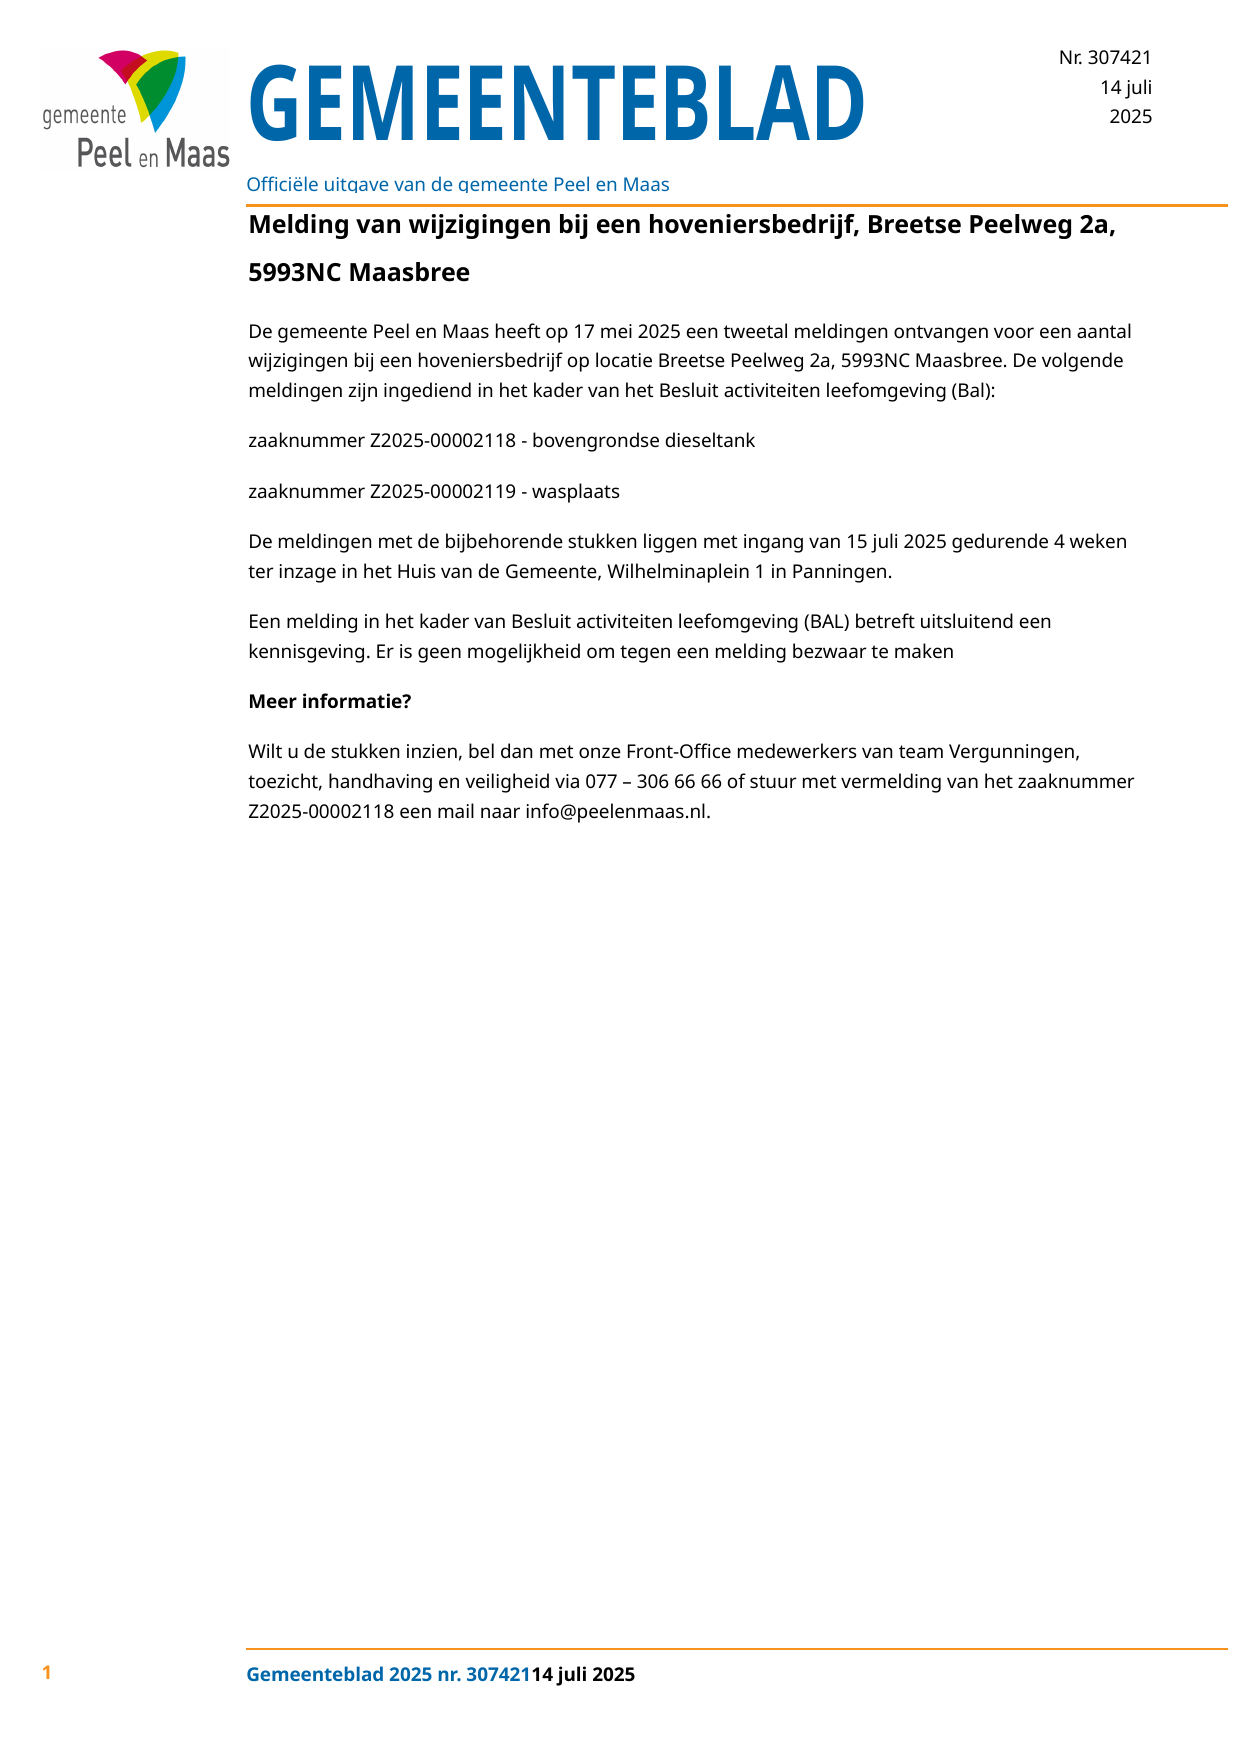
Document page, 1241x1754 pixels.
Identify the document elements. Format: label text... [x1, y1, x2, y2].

text Een melding in het kader van Besluit activiteiten leefomgeving (BAL) betreft uitsluitend een kennisgeving. Er is geen mogelijkheid om tegen een melding bezwaar te maken [248, 608, 1152, 664]
picture [41, 47, 231, 172]
text De gemeente Peel en Maas heeft op 17 mei 2025 een tweetal meldingen ontvangen voor een aantal wijzigingen bij een hoveniersbedrijf op locatie Breetse Peelweg 2a, 5993NC Maasbree. De volgende meldingen zijn ingediend in het kader van het Besluit activiteiten leefomgeving (Bal): [248, 318, 1152, 403]
text Meer informatie? [248, 688, 1152, 714]
text zaaknummer Z2025-00002119 - wasplaats [248, 478, 1152, 504]
text Wilt u de stukken inzien, bel dan met onze Front-Office medewerkers van team Vergunningen, toezicht, handhaving en veiligheid via 077 – 306 66 66 of stuur met vermelding van het zaaknummer Z2025-00002118 een mail naar info@peelenmaas.nl. [248, 739, 1152, 824]
text zaaknummer Z2025-00002118 - bovengrondse dieseltank [248, 427, 1152, 453]
text Melding van wijzigingen bij een hoveniersbedrijf, Breetse Peelweg 2a, 5993NC Maasbree [248, 207, 1152, 288]
text De meldingen met de bijbehorende stukken liggen met ingang van 15 juli 2025 gedurende 4 weken ter inzage in het Huis van de Gemeente, Wilhelminaplein 1 in Panningen. [248, 528, 1152, 584]
